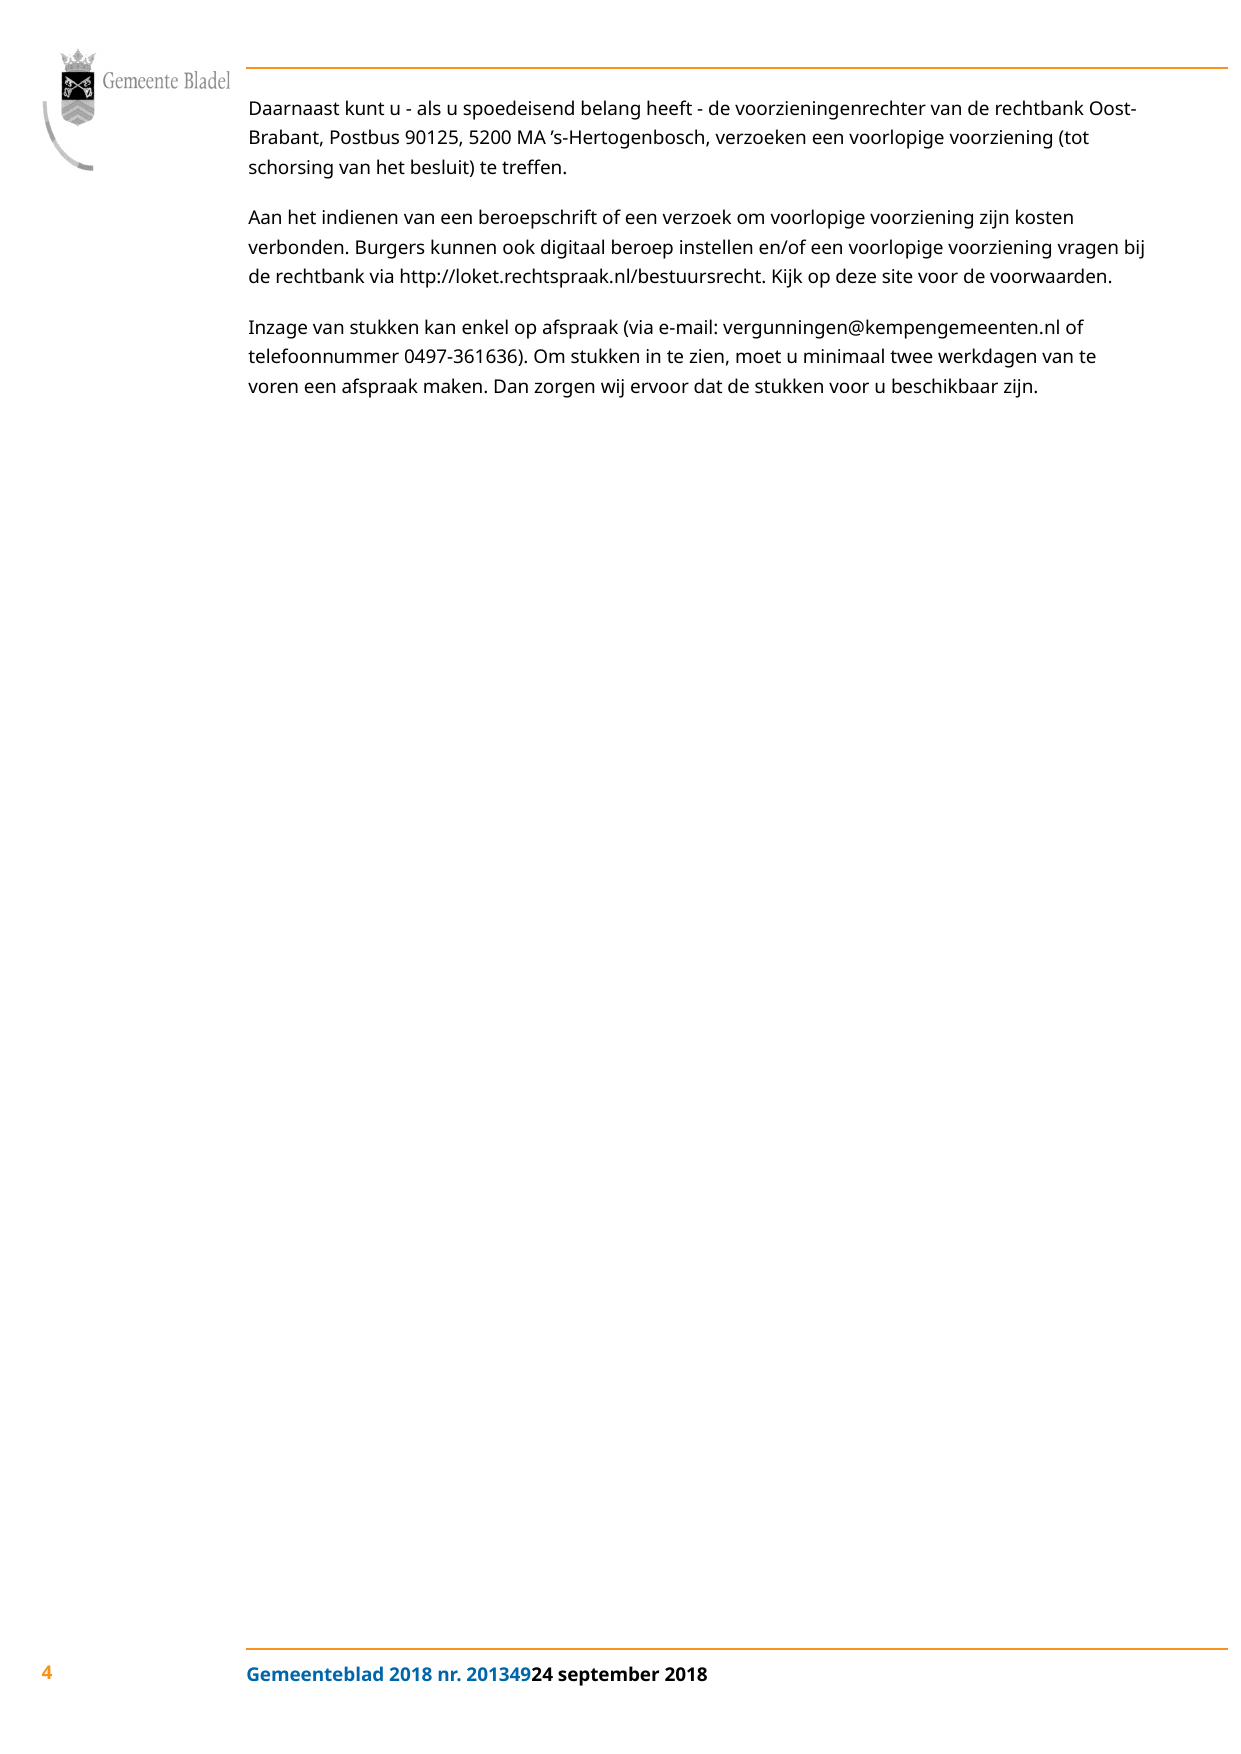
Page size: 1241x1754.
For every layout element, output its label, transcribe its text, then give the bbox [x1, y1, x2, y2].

text Daarnaast kunt u - als u spoedeisend belang heeft - de voorzieningenrechter van de rechtbank Oost-Brabant, Postbus 90125, 5200 MA ’s-Hertogenbosch, verzoeken een voorlopige voorziening (tot schorsing van het besluit) te treffen. [248, 95, 1152, 180]
text Aan het indienen van een beroepschrift of een verzoek om voorlopige voorziening zijn kosten verbonden. Burgers kunnen ook digitaal beroep instellen en/of een voorlopige voorziening vragen bij de rechtbank via http://loket.rechtspraak.nl/bestuursrecht. Kijk op deze site voor de voorwaarden. [248, 204, 1152, 289]
text Inzage van stukken kan enkel op afspraak (via e-mail: vergunningen@kempengemeenten.nl of telefoonnummer 0497-361636). Om stukken in te zien, moet u minimaal twee werkdagen van te voren een afspraak maken. Dan zorgen wij ervoor dat de stukken voor u beschikbaar zijn. [248, 314, 1152, 399]
picture [41, 47, 231, 172]
